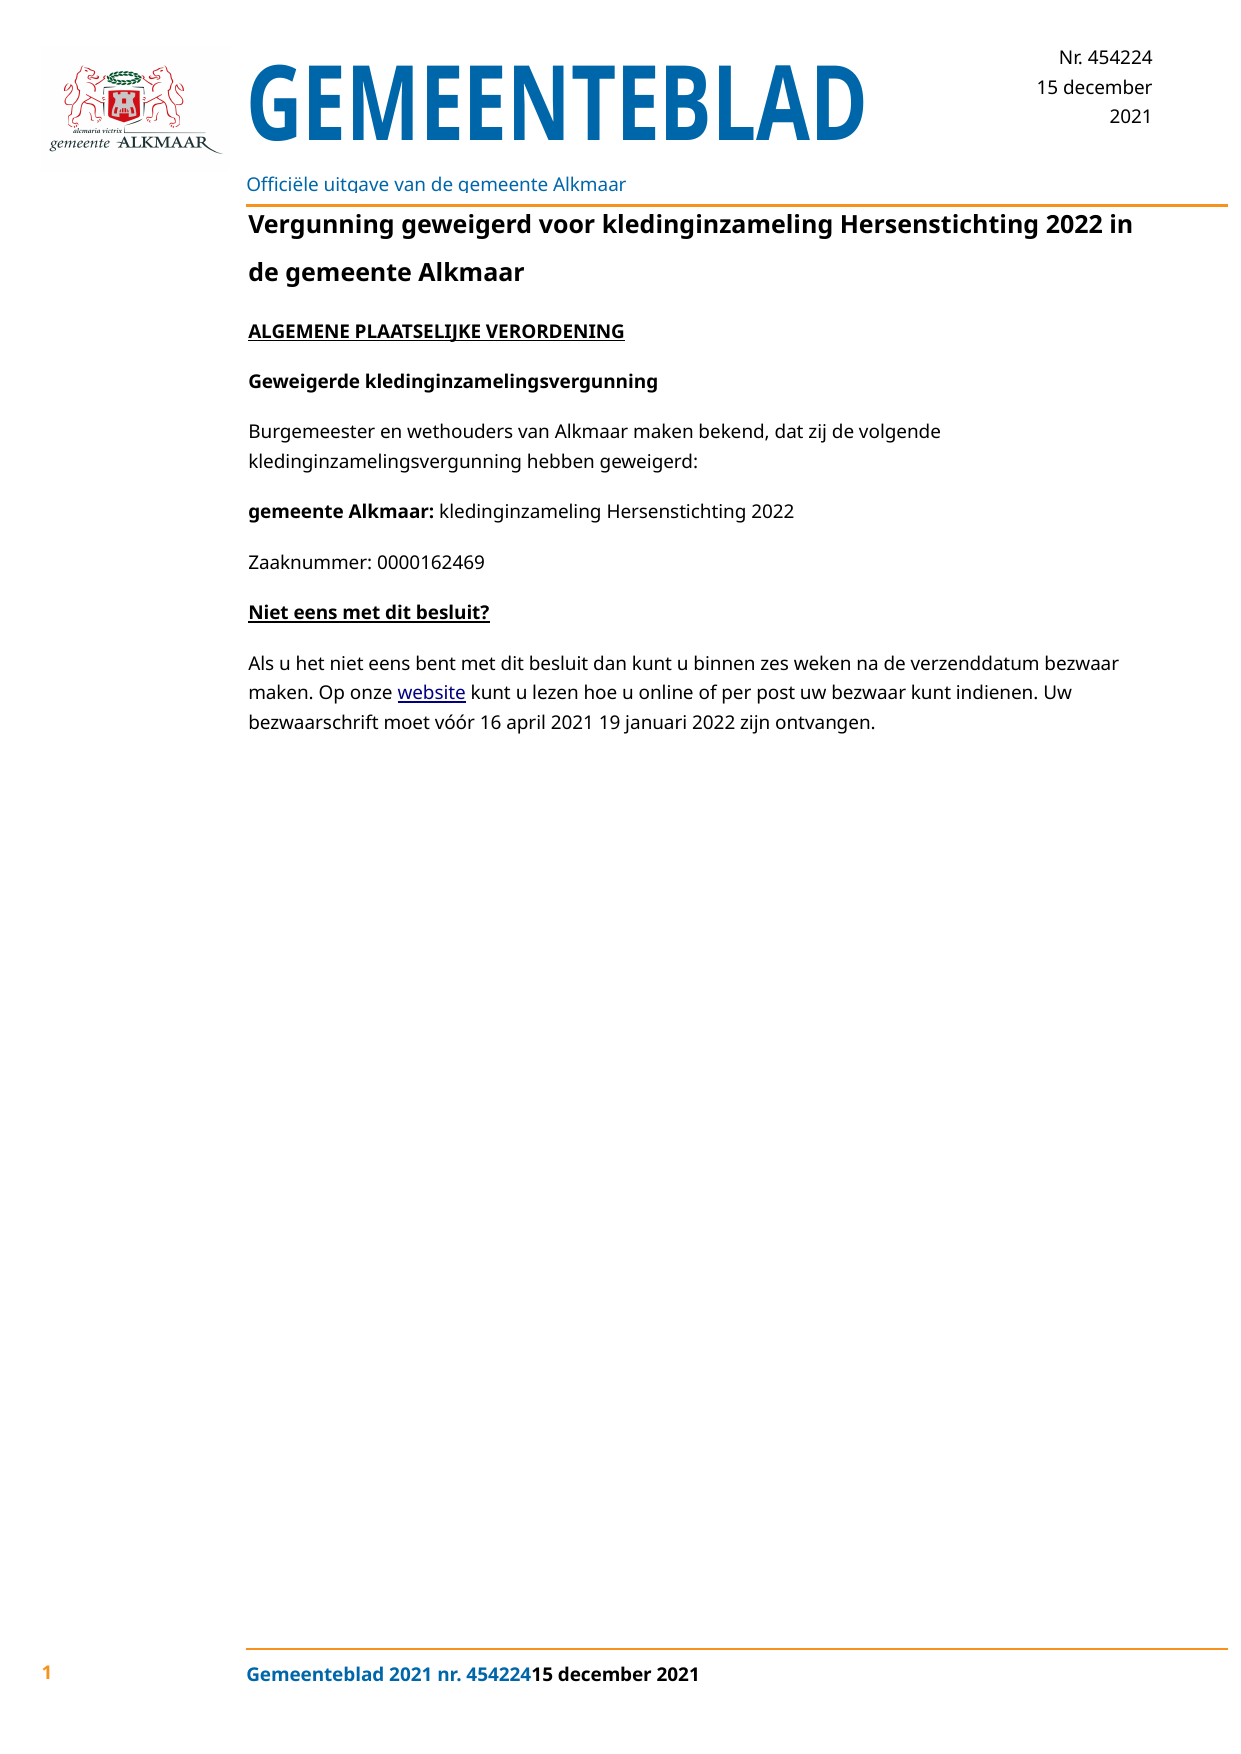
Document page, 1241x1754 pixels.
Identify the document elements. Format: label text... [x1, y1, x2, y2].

picture [41, 47, 231, 172]
text Als u het niet eens bent met dit besluit dan kunt u binnen zes weken na de verzenddatum bezwaar maken. Op onze website kunt u lezen hoe u online of per post uw bezwaar kunt indienen. Uw bezwaarschrift moet vóór 16 april 2021 19 januari 2022 zijn ontvangen. [248, 650, 1152, 735]
text gemeente Alkmaar: kledinginzameling Hersenstichting 2022 [248, 499, 1152, 524]
text ALGEMENE PLAATSELIJKE VERORDENING [248, 318, 1152, 344]
text Burgemeester en wethouders van Alkmaar maken bekend, dat zij de volgende kledinginzamelingsvergunning hebben geweigerd: [248, 419, 1152, 474]
text Zaaknummer: 0000162469 [248, 549, 1152, 575]
text Geweigerde kledinginzamelingsvergunning [248, 368, 1152, 394]
text Vergunning geweigerd voor kledinginzameling Hersenstichting 2022 in de gemeente Alkmaar [248, 207, 1152, 288]
text Niet eens met dit besluit? [248, 599, 1152, 625]
